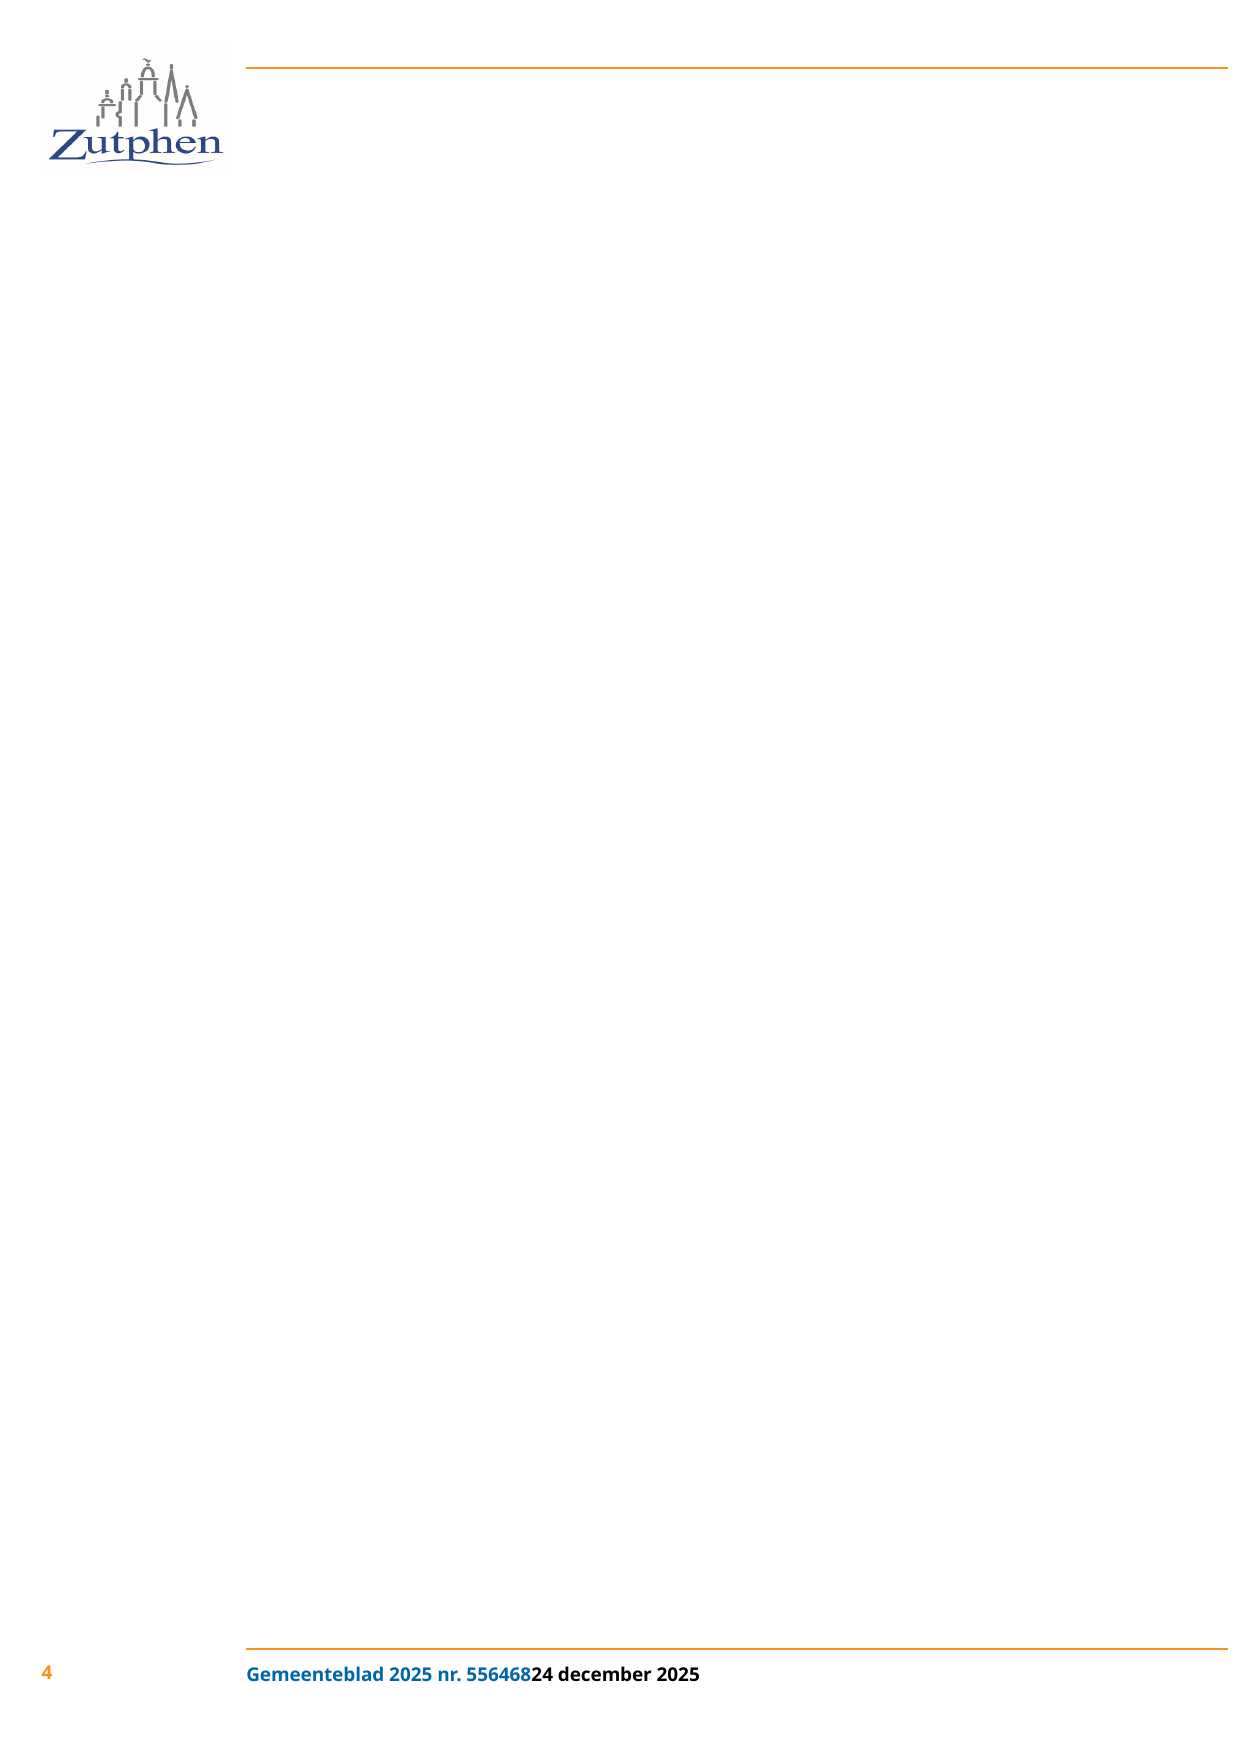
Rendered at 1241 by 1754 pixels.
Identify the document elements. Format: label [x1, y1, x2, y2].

picture [41, 47, 231, 172]
